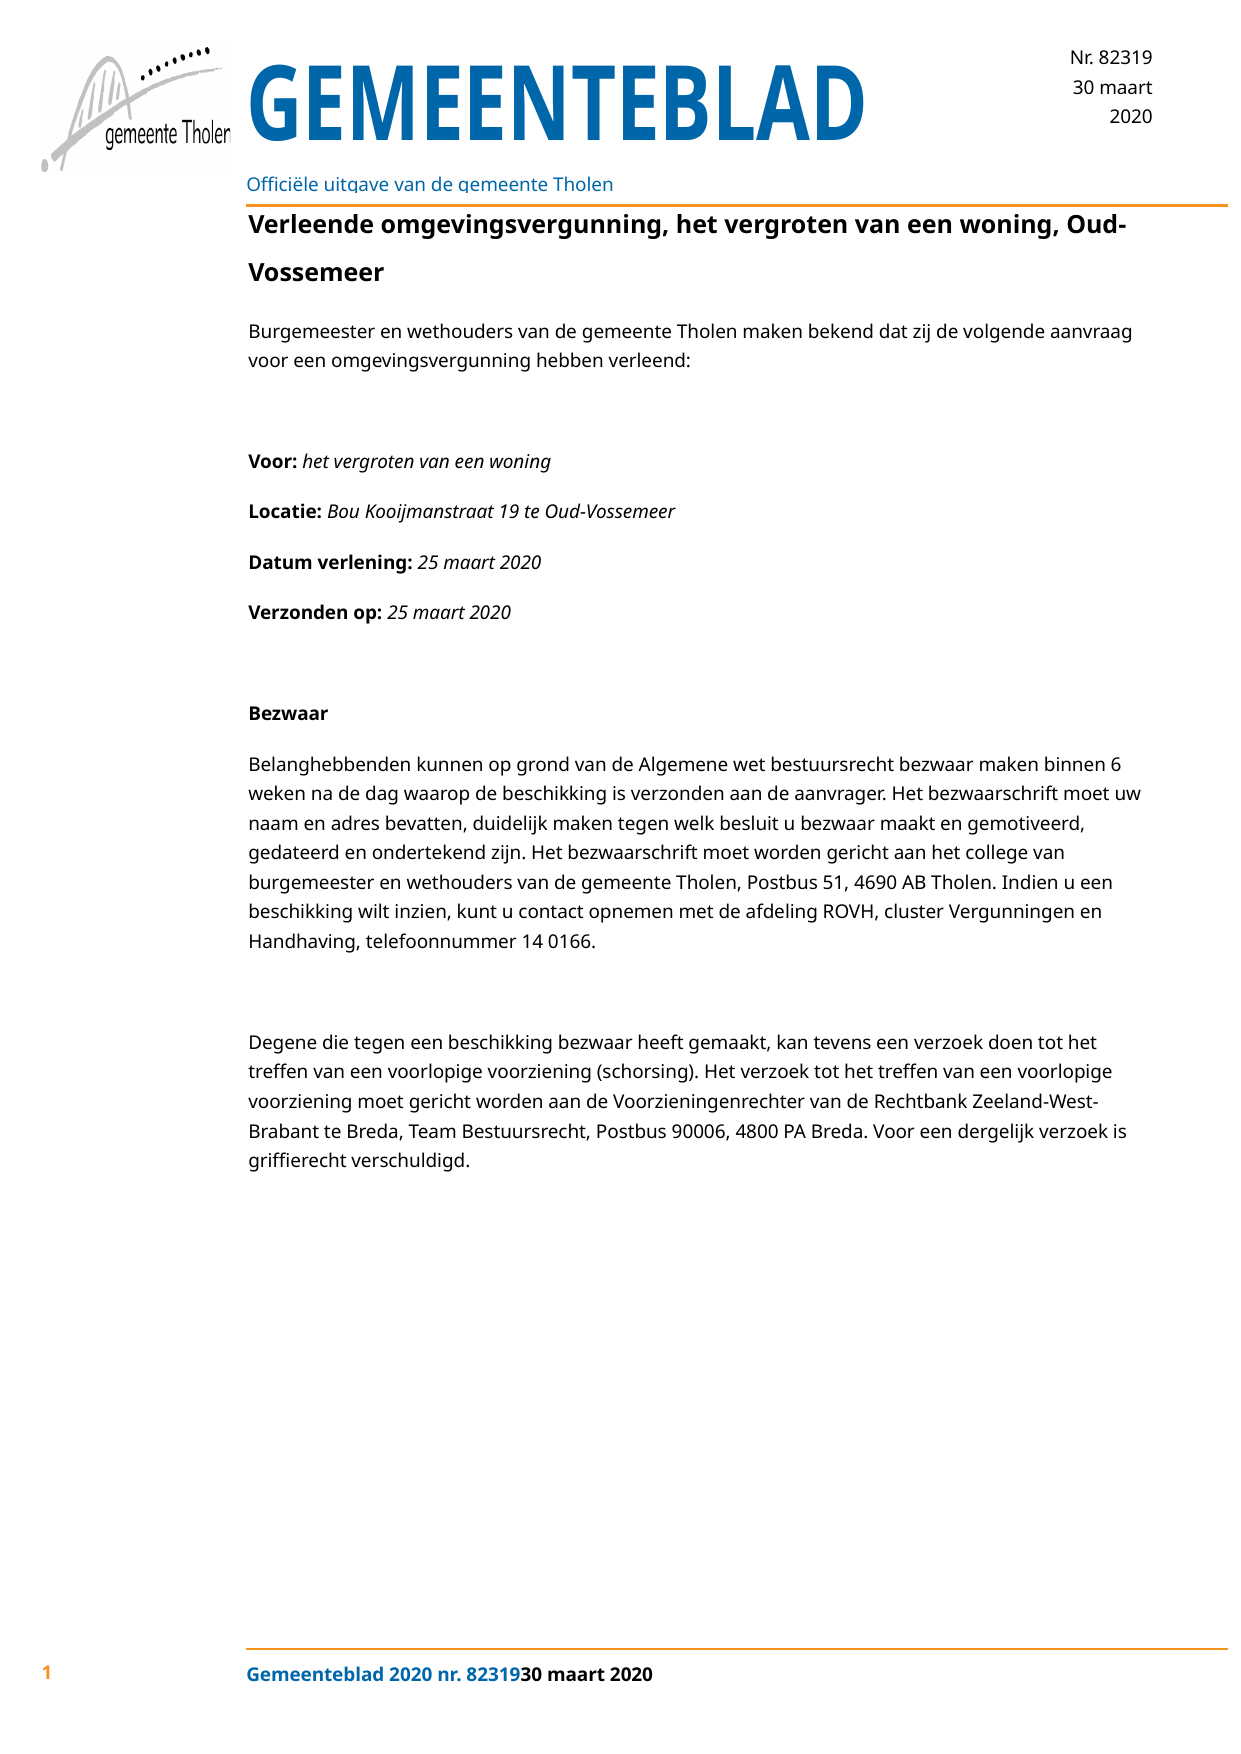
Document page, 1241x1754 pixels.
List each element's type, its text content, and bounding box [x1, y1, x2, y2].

text Locatie: Bou Kooijmanstraat 19 te Oud-Vossemeer [248, 499, 1152, 524]
picture [41, 47, 231, 172]
text Voor: het vergroten van een woning [248, 448, 1152, 474]
text Verleende omgevingsvergunning, het vergroten van een woning, Oud-Vossemeer [248, 207, 1152, 288]
text Bezwaar [248, 700, 1152, 726]
text Verzonden op: 25 maart 2020 [248, 599, 1152, 625]
text Degene die tegen een beschikking bezwaar heeft gemaakt, kan tevens een verzoek doen tot het treffen van een voorlopige voorziening (schorsing). Het verzoek tot het treffen van een voorlopige voorziening moet gericht worden aan de Voorzieningenrechter van de Rechtbank Zeeland-West-Brabant te Breda, Team Bestuursrecht, Postbus 90006, 4800 PA Breda. Voor een dergelijk verzoek is griffierecht verschuldigd. [248, 1029, 1152, 1173]
text Belanghebbenden kunnen op grond van de Algemene wet bestuursrecht bezwaar maken binnen 6 weken na de dag waarop de beschikking is verzonden aan de aanvrager. Het bezwaarschrift moet uw naam en adres bevatten, duidelijk maken tegen welk besluit u bezwaar maakt en gemotiveerd, gedateerd en ondertekend zijn. Het bezwaarschrift moet worden gericht aan het college van burgemeester en wethouders van de gemeente Tholen, Postbus 51, 4690 AB Tholen. Indien u een beschikking wilt inzien, kunt u contact opnemen met de afdeling ROVH, cluster Vergunningen en Handhaving, telefoonnummer 14 0166. [248, 751, 1152, 954]
text Burgemeester en wethouders van de gemeente Tholen maken bekend dat zij de volgende aanvraag voor een omgevingsvergunning hebben verleend: [248, 318, 1152, 373]
text Datum verlening: 25 maart 2020 [248, 549, 1152, 575]
